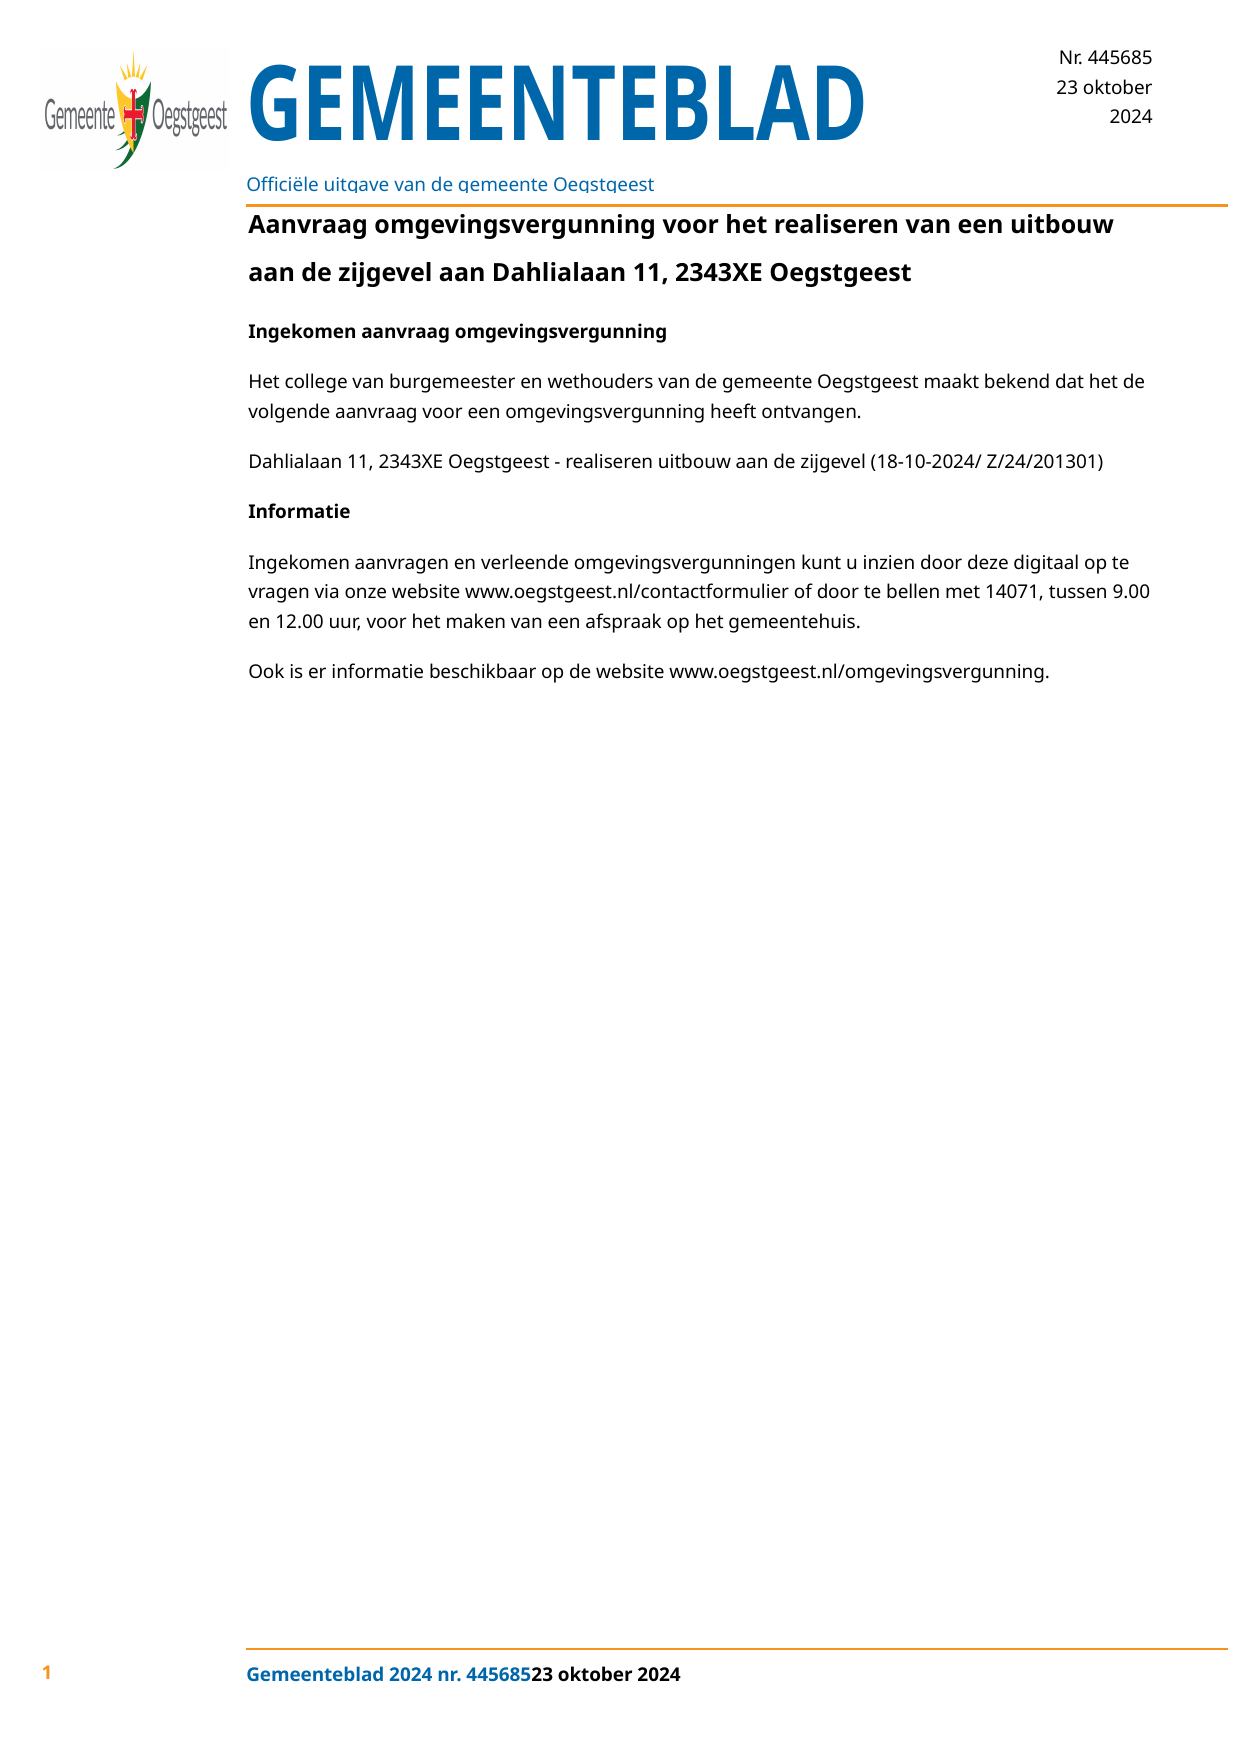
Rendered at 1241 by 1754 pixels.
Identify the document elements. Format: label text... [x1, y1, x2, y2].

text Ook is er informatie beschikbaar op de website www.oegstgeest.nl/omgevingsvergunning. [248, 659, 1152, 684]
text Aanvraag omgevingsvergunning voor het realiseren van een uitbouw aan de zijgevel aan Dahlialaan 11, 2343XE Oegstgeest [248, 207, 1152, 288]
picture [41, 47, 231, 172]
text Informatie [248, 499, 1152, 524]
text Ingekomen aanvragen en verleende omgevingsvergunningen kunt u inzien door deze digitaal op te vragen via onze website www.oegstgeest.nl/contactformulier of door te bellen met 14071, tussen 9.00 en 12.00 uur, voor het maken van een afspraak op het gemeentehuis. [248, 549, 1152, 634]
text Dahlialaan 11, 2343XE Oegstgeest - realiseren uitbouw aan de zijgevel (18-10-2024/ Z/24/201301) [248, 448, 1152, 474]
text Het college van burgemeester en wethouders van de gemeente Oegstgeest maakt bekend dat het de volgende aanvraag voor een omgevingsvergunning heeft ontvangen. [248, 368, 1152, 424]
text Ingekomen aanvraag omgevingsvergunning [248, 318, 1152, 344]
